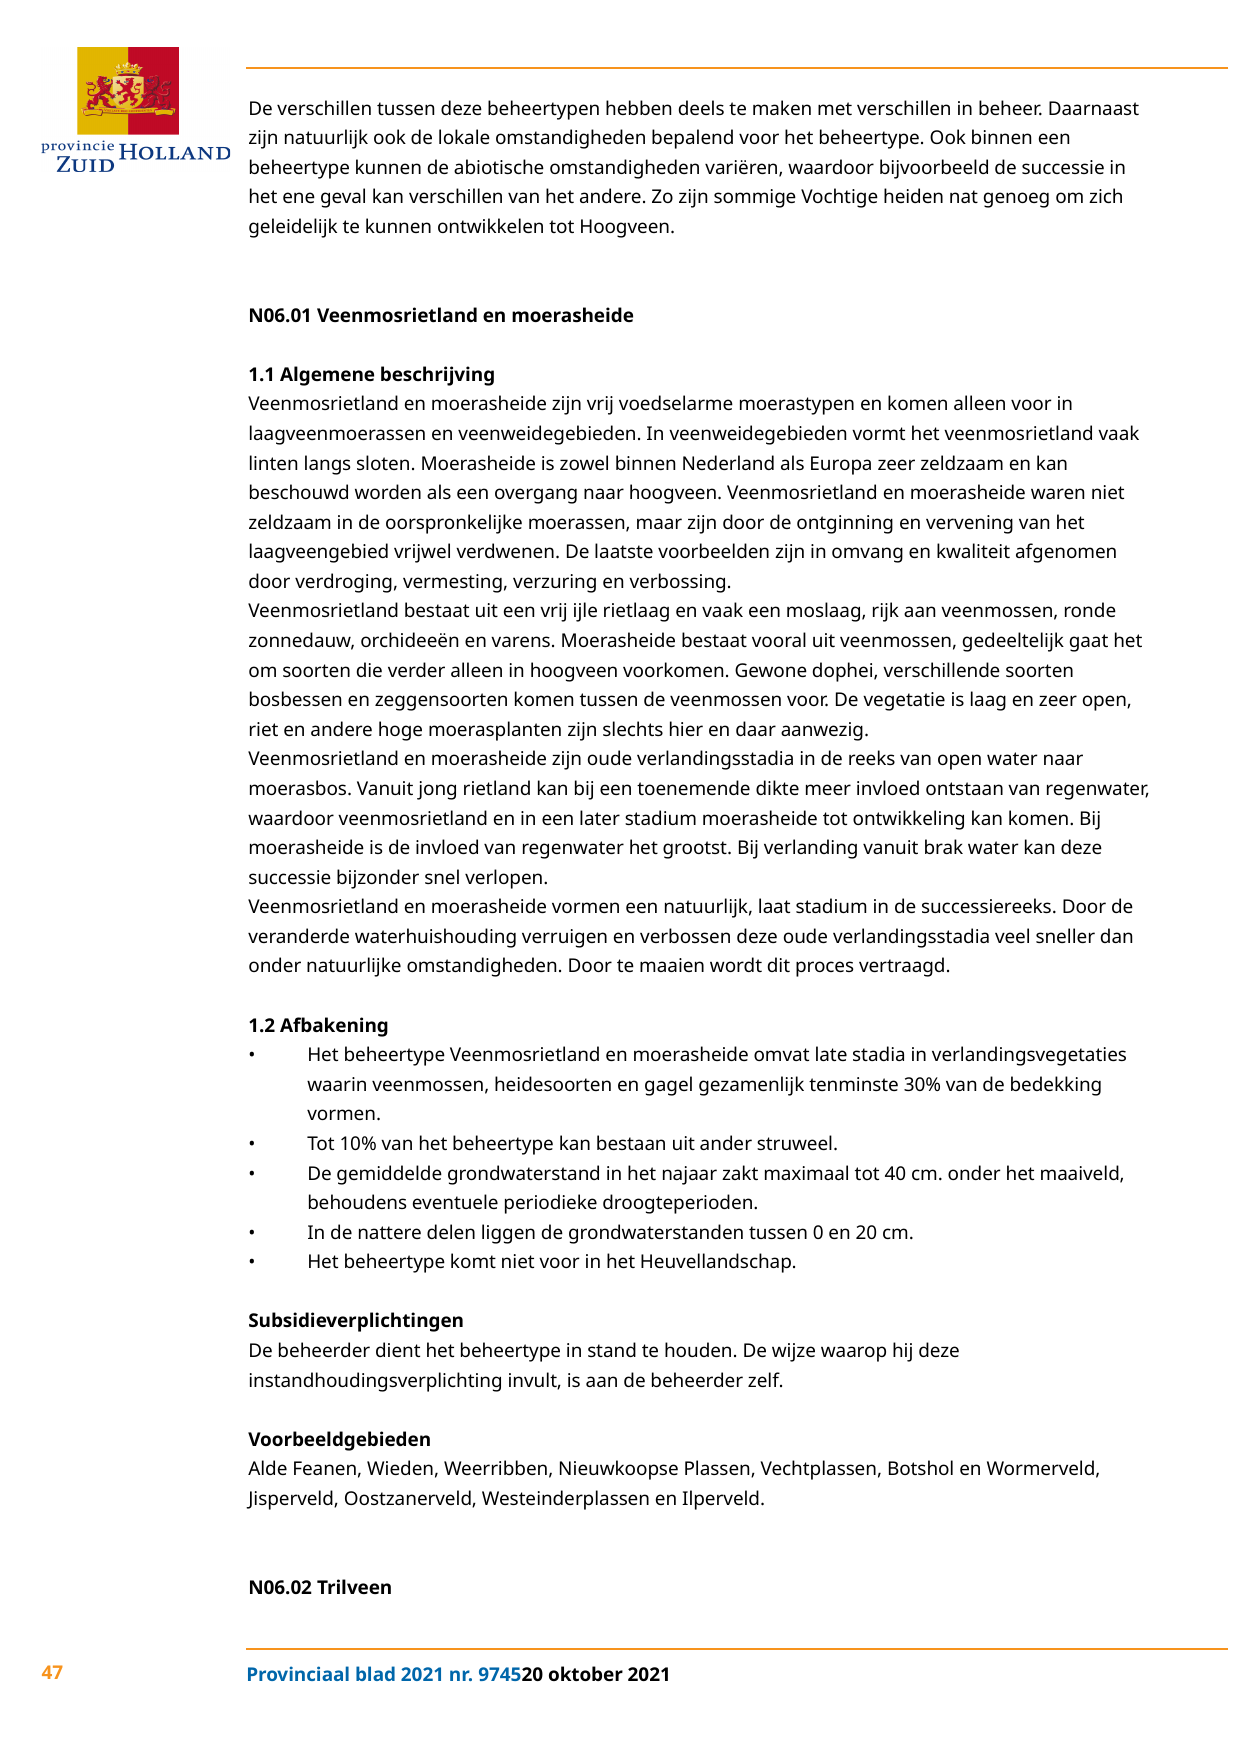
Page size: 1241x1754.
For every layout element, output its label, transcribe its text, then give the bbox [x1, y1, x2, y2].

picture [41, 47, 231, 172]
list Tot 10% van het beheertype kan bestaan uit ander struweel. [248, 1130, 1152, 1156]
text 1.2 Afbakening [248, 1012, 1152, 1038]
text Veenmosrietland bestaat uit een vrij ijle rietlaag en vaak een moslaag, rijk aan veenmossen, ronde zonnedauw, orchideeën en varens. Moerasheide bestaat vooral uit veenmossen, gedeeltelijk gaat het om soorten die verder alleen in hoogveen voorkomen. Gewone dophei, verschillende soorten bosbessen en zeggensoorten komen tussen de veenmossen voor. De vegetatie is laag en zeer open, riet en andere hoge moerasplanten zijn slechts hier en daar aanwezig. [248, 598, 1152, 742]
text Veenmosrietland en moerasheide zijn vrij voedselarme moerastypen en komen alleen voor in laagveenmoerassen en veenweidegebieden. In veenweidegebieden vormt het veenmosrietland vaak linten langs sloten. Moerasheide is zowel binnen Nederland als Europa zeer zeldzaam en kan beschouwd worden als een overgang naar hoogveen. Veenmosrietland en moerasheide waren niet zeldzaam in de oorspronkelijke moerassen, maar zijn door de ontginning en vervening van het laagveengebied vrijwel verdwenen. De laatste voorbeelden zijn in omvang en kwaliteit afgenomen door verdroging, vermesting, verzuring en verbossing. [248, 391, 1152, 594]
text De verschillen tussen deze beheertypen hebben deels te maken met verschillen in beheer. Daarnaast zijn natuurlijk ook de lokale omstandigheden bepalend voor het beheertype. Ook binnen een beheertype kunnen de abiotische omstandigheden variëren, waardoor bijvoorbeeld de successie in het ene geval kan verschillen van het andere. Zo zijn sommige Vochtige heiden nat genoeg om zich geleidelijk te kunnen ontwikkelen tot Hoogveen. [248, 95, 1152, 239]
list Het beheertype komt niet voor in het Heuvellandschap. [248, 1248, 1152, 1274]
text Veenmosrietland en moerasheide zijn oude verlandingsstadia in de reeks van open water naar moerasbos. Vanuit jong rietland kan bij een toenemende dikte meer invloed ontstaan van regenwater, waardoor veenmosrietland en in een later stadium moerasheide tot ontwikkeling kan komen. Bij moerasheide is de invloed van regenwater het grootst. Bij verlanding vanuit brak water kan deze successie bijzonder snel verlopen. [248, 746, 1152, 890]
text Veenmosrietland en moerasheide vormen een natuurlijk, laat stadium in de successiereeks. Door de veranderde waterhuishouding verruigen en verbossen deze oude verlandingsstadia veel sneller dan onder natuurlijke omstandigheden. Door te maaien wordt dit proces vertraagd. [248, 893, 1152, 978]
text De beheerder dient het beheertype in stand te houden. De wijze waarop hij deze instandhoudingsverplichting invult, is aan de beheerder zelf. [248, 1337, 1152, 1393]
text Subsidieverplichtingen [248, 1308, 1152, 1333]
text N06.02 Trilveen [248, 1574, 1152, 1600]
text 1.1 Algemene beschrijving [248, 361, 1152, 387]
text Alde Feanen, Wieden, Weerribben, Nieuwkoopse Plassen, Vechtplassen, Botshol en Wormerveld, Jisperveld, Oostzanerveld, Westeinderplassen en Ilperveld. [248, 1456, 1152, 1511]
text Voorbeeldgebieden [248, 1426, 1152, 1452]
text N06.01 Veenmosrietland en moerasheide [248, 302, 1152, 328]
list In de nattere delen liggen de grondwaterstanden tussen 0 en 20 cm. [248, 1219, 1152, 1245]
list De gemiddelde grondwaterstand in het najaar zakt maximaal tot 40 cm. onder het maaiveld, behoudens eventuele periodieke droogteperioden. [248, 1160, 1152, 1215]
list Het beheertype Veenmosrietland en moerasheide omvat late stadia in verlandingsvegetaties waarin veenmossen, heidesoorten en gagel gezamenlijk tenminste 30% van de bedekking vormen. [248, 1041, 1152, 1126]
